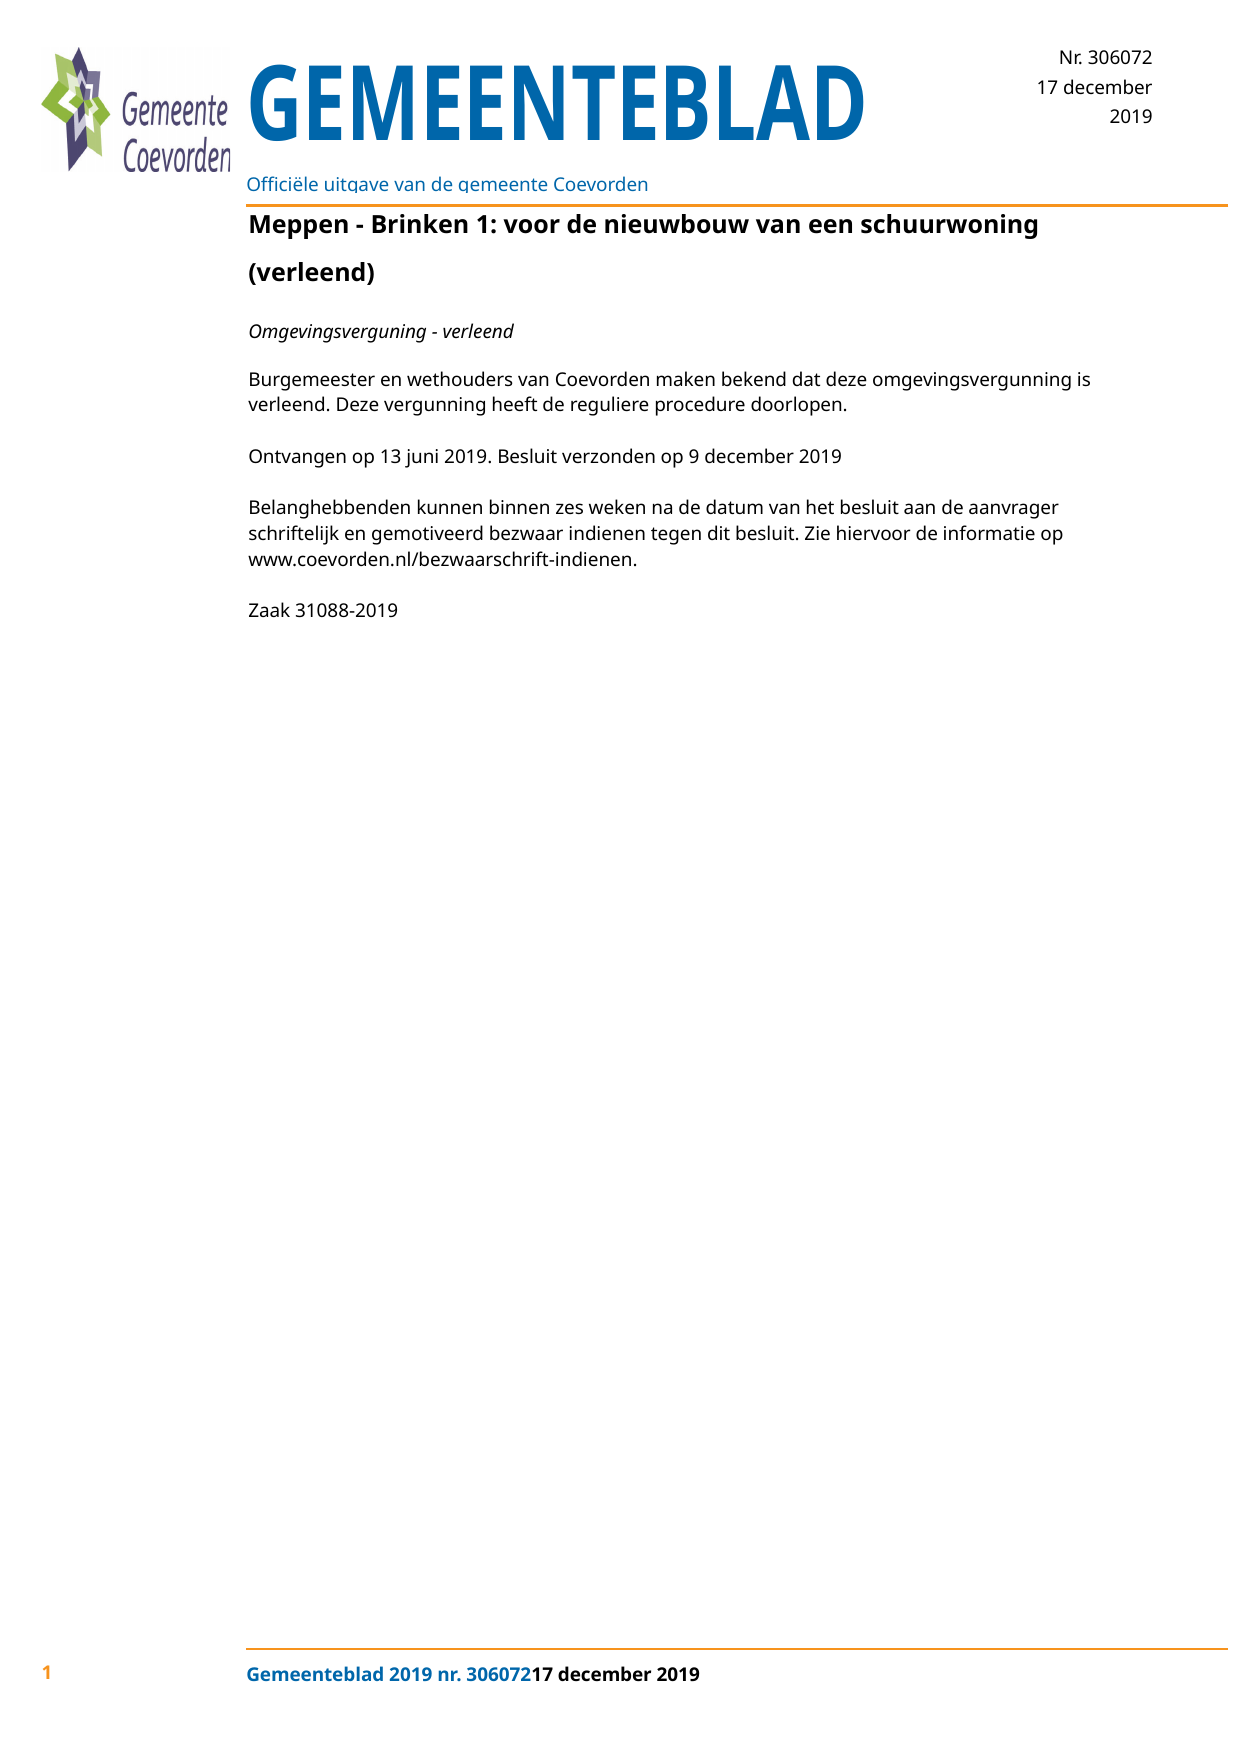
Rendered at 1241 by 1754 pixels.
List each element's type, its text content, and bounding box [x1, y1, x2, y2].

text Ontvangen op 13 juni 2019. Besluit verzonden op 9 december 2019 [248, 443, 1152, 469]
text Belanghebbenden kunnen binnen zes weken na de datum van het besluit aan de aanvrager schriftelijk en gemotiveerd bezwaar indienen tegen dit besluit. Zie hiervoor de informatie op www.coevorden.nl/bezwaarschrift-indienen. [248, 494, 1152, 572]
text Meppen - Brinken 1: voor de nieuwbouw van een schuurwoning (verleend) [248, 207, 1152, 288]
text Zaak 31088-2019 [248, 597, 1152, 623]
text Burgemeester en wethouders van Coevorden maken bekend dat deze omgevingsvergunning is verleend. Deze vergunning heeft de reguliere procedure doorlopen. [248, 366, 1152, 417]
picture [41, 47, 231, 172]
text Omgevingsverguning - verleend [248, 318, 1152, 344]
